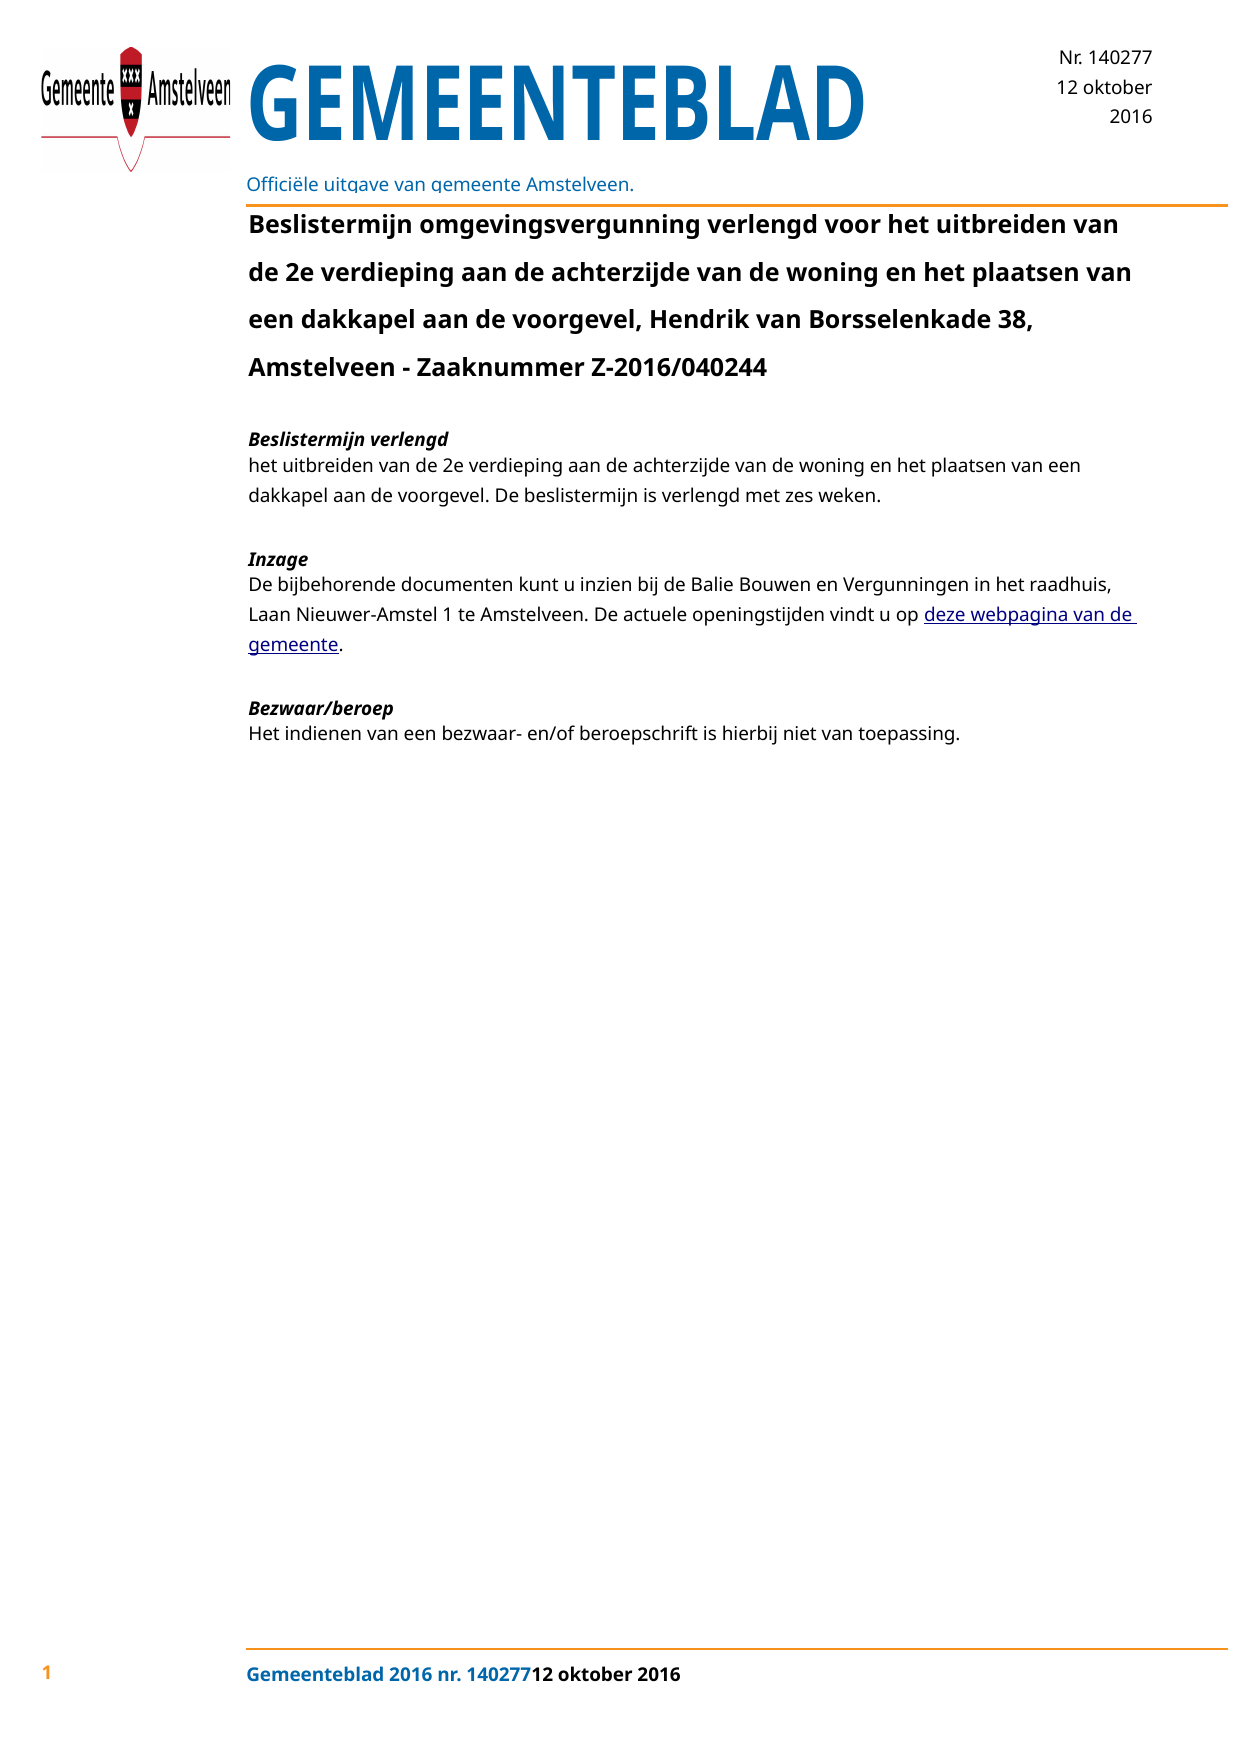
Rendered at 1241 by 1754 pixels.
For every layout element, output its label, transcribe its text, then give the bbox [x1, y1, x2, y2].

text Bezwaar/beroep [248, 695, 1152, 721]
picture [41, 47, 231, 172]
text Inzage [248, 546, 1152, 572]
text De bijbehorende documenten kunt u inzien bij de Balie Bouwen en Vergunningen in het raadhuis, Laan Nieuwer-Amstel 1 te Amstelveen. De actuele openingstijden vindt u op deze webpagina van de gemeente. [248, 572, 1152, 657]
text Beslistermijn verlengd [248, 427, 1152, 452]
text het uitbreiden van de 2e verdieping aan de achterzijde van de woning en het plaatsen van een dakkapel aan de voorgevel. De beslistermijn is verlengd met zes weken. [248, 452, 1152, 508]
text Het indienen van een bezwaar- en/of beroepschrift is hierbij niet van toepassing. [248, 721, 1152, 746]
text Beslistermijn omgevingsvergunning verlengd voor het uitbreiden van de 2e verdieping aan de achterzijde van de woning en het plaatsen van een dakkapel aan de voorgevel, Hendrik van Borsselenkade 38, Amstelveen - Zaaknummer Z-2016/040244 [248, 207, 1152, 384]
